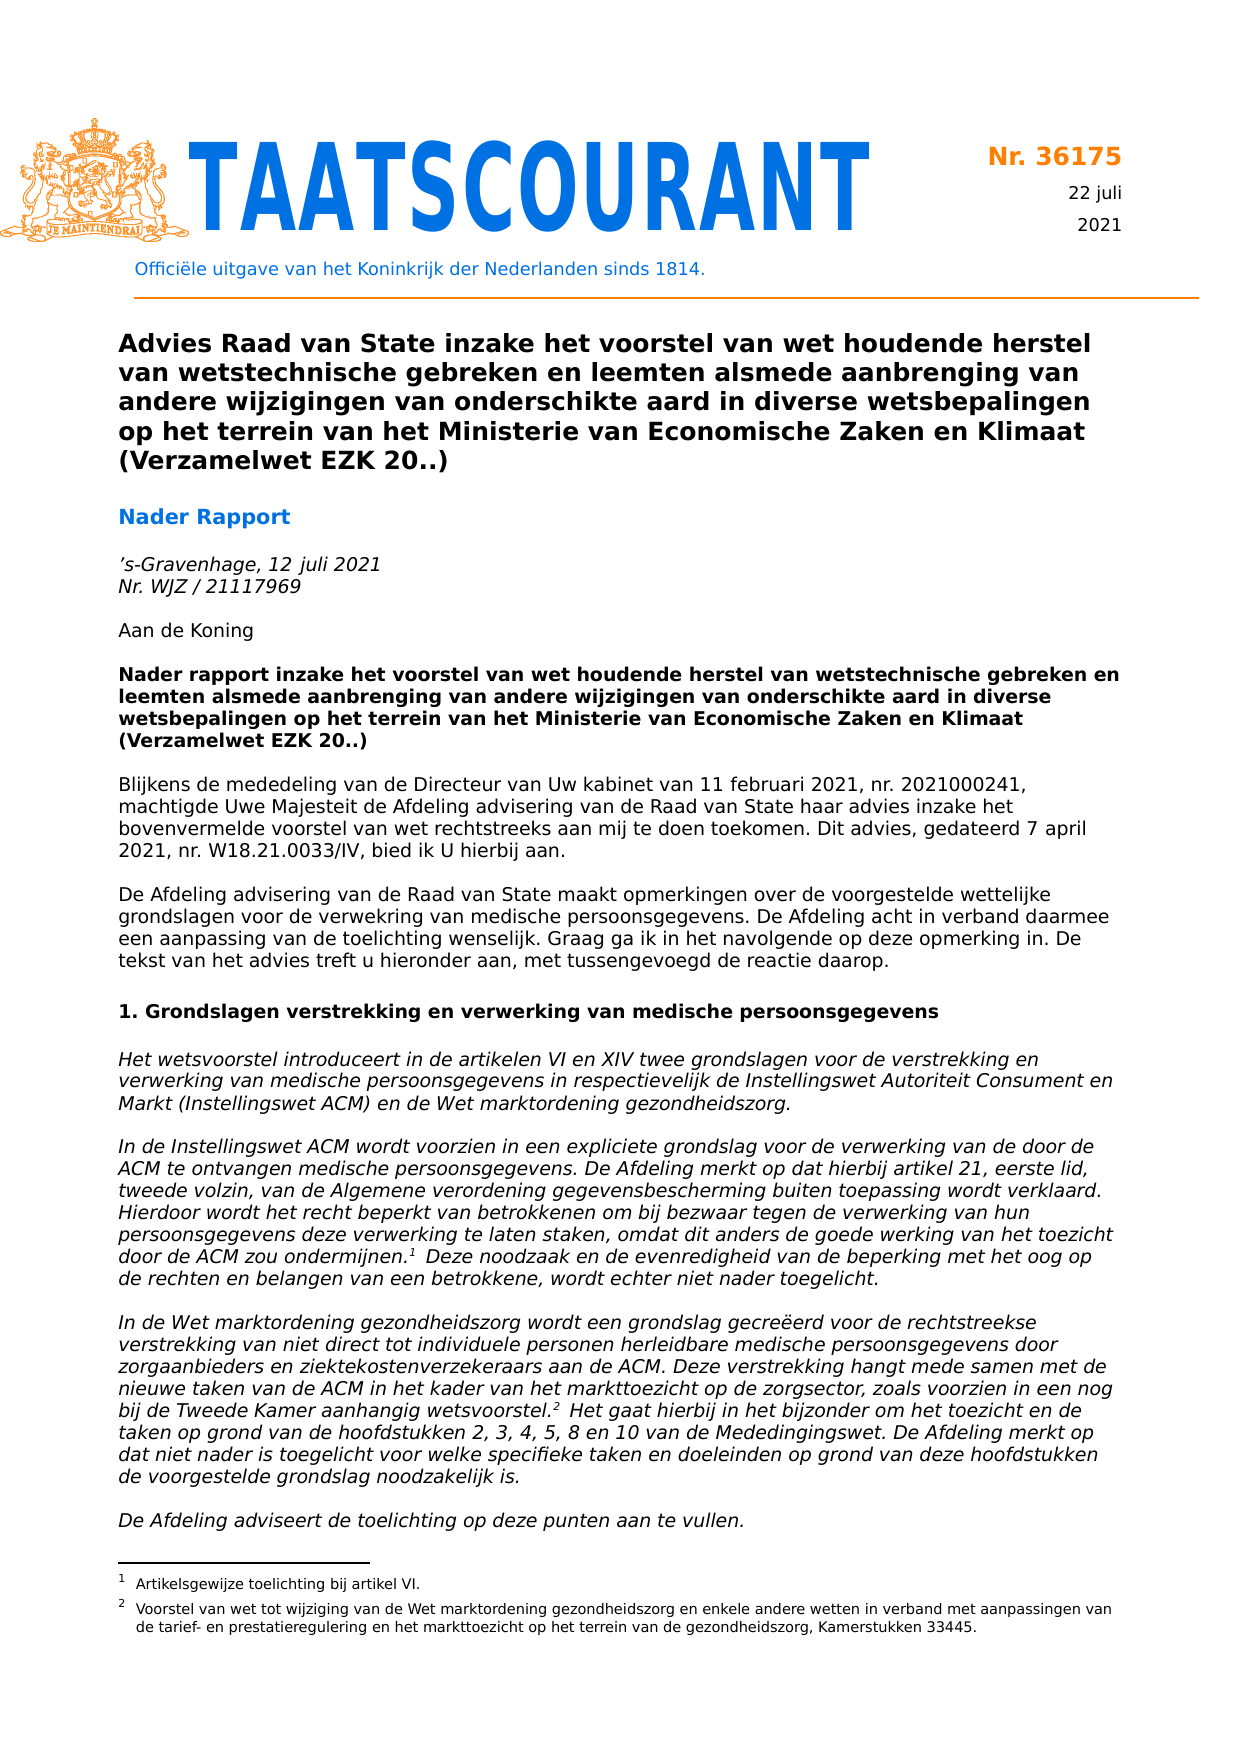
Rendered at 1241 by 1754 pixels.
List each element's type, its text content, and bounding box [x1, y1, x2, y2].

text Het wetsvoorstel introduceert in de artikelen VI en XIV twee grondslagen voor de verstrekking en verwerking van medische persoonsgegevens in respectievelijk de Instellingswet Autoriteit Consument en Markt (Instellingswet ACM) en de Wet marktordening gezondheidszorg. [118, 1048, 1122, 1114]
text Artikelsgewijze toelichting bij artikel VI. [118, 1572, 1122, 1594]
table_cell Officiële uitgave van het Koninkrijk der Nederlanden sinds 1814. [134, 259, 1199, 297]
table_cell 2021 [939, 209, 1199, 259]
text Nader rapport inzake het voorstel van wet houdende herstel van wetstechnische gebreken en leemten alsmede aanbrenging van andere wijzigingen van onderschikte aard in diverse wetsbepalingen op het terrein van het Ministerie van Economische Zaken en Klimaat (Verzamelwet EZK 20..) [118, 664, 1122, 752]
subtitle 1. Grondslagen verstrekking en verwerking van medische persoonsgegevens [118, 1001, 1122, 1023]
text Nr. WJZ / 21117969 [118, 576, 1122, 598]
text In de Instellingswet ACM wordt voorzien in een expliciete grondslag voor de verwerking van de door de ACM te ontvangen medische persoonsgegevens. De Afdeling merkt op dat hierbij artikel 21, eerste lid, tweede volzin, van de Algemene verordening gegevensbescherming buiten toepassing wordt verklaard. Hierdoor wordt het recht beperkt van betrokkenen om bij bezwaar tegen de verwerking van hun persoonsgegevens deze verwerking te laten staken, omdat dit anders de goede werking van het toezicht door de ACM zou ondermijnen. Deze noodzaak en de evenredigheid van de beperking met het oog op de rechten en belangen van een betrokkene, wordt echter niet nader toegelicht. [118, 1136, 1122, 1290]
table_header STAATSCOURANT [134, 118, 939, 259]
text De Afdeling adviseert de toelichting op deze punten aan te vullen. [118, 1510, 1122, 1532]
text De Afdeling advisering van de Raad van State maakt opmerkingen over de voorgestelde wettelijke grondslagen voor de verwekring van medische persoonsgegevens. De Afdeling acht in verband daarmee een aanpassing van de toelichting wenselijk. Graag ga ik in het navolgende op deze opmerking in. De tekst van het advies treft u hieronder aan, met tussengevoegd de reactie daarop. [118, 883, 1122, 971]
text Aan de Koning [118, 620, 1122, 642]
table_header Nr. 36175 [939, 118, 1199, 177]
text Blijkens de mededeling van de Directeur van Uw kabinet van 11 februari 2021, nr. 2021000241, machtigde Uwe Majesteit de Afdeling advisering van de Raad van State haar advies inzake het bovenvermelde voorstel van wet rechtstreeks aan mij te doen toekomen. Dit advies, gedateerd 7 april 2021, nr. W18.21.0033/IV, bied ik U hierbij aan. [118, 774, 1122, 862]
picture [0, 118, 189, 242]
subtitle Advies Raad van State inzake het voorstel van wet houdende herstel van wetstechnische gebreken en leemten alsmede aanbrenging van andere wijzigingen van onderschikte aard in diverse wetsbepalingen op het terrein van het Ministerie van Economische Zaken en Klimaat (Verzamelwet EZK 20..) [118, 329, 1122, 475]
text Voorstel van wet tot wijziging van de Wet marktordening gezondheidszorg en enkele andere wetten in verband met aanpassingen van de tarief- en prestatieregulering en het markttoezicht op het terrein van de gezondheidszorg, Kamerstukken 33445. [118, 1597, 1122, 1636]
text ’s-Gravenhage, 12 juli 2021 [118, 554, 1122, 576]
table_header [0, 242, 134, 297]
text In de Wet marktordening gezondheidszorg wordt een grondslag gecreëerd voor de rechtstreekse verstrekking van niet direct tot individuele personen herleidbare medische persoonsgegevens door zorgaanbieders en ziektekostenverzekeraars aan de ACM. Deze verstrekking hangt mede samen met de nieuwe taken van de ACM in het kader van het markttoezicht op de zorgsector, zoals voorzien in een nog bij de Tweede Kamer aanhangig wetsvoorstel. Het gaat hierbij in het bijzonder om het toezicht en de taken op grond van de hoofdstukken 2, 3, 4, 5, 8 en 10 van de Mededingingswet. De Afdeling merkt op dat niet nader is toegelicht voor welke specifieke taken en doeleinden op grond van deze hoofdstukken de voorgestelde grondslag noodzakelijk is. [118, 1312, 1122, 1488]
table_cell 22 juli [939, 177, 1199, 209]
subtitle Nader Rapport [118, 505, 1122, 529]
